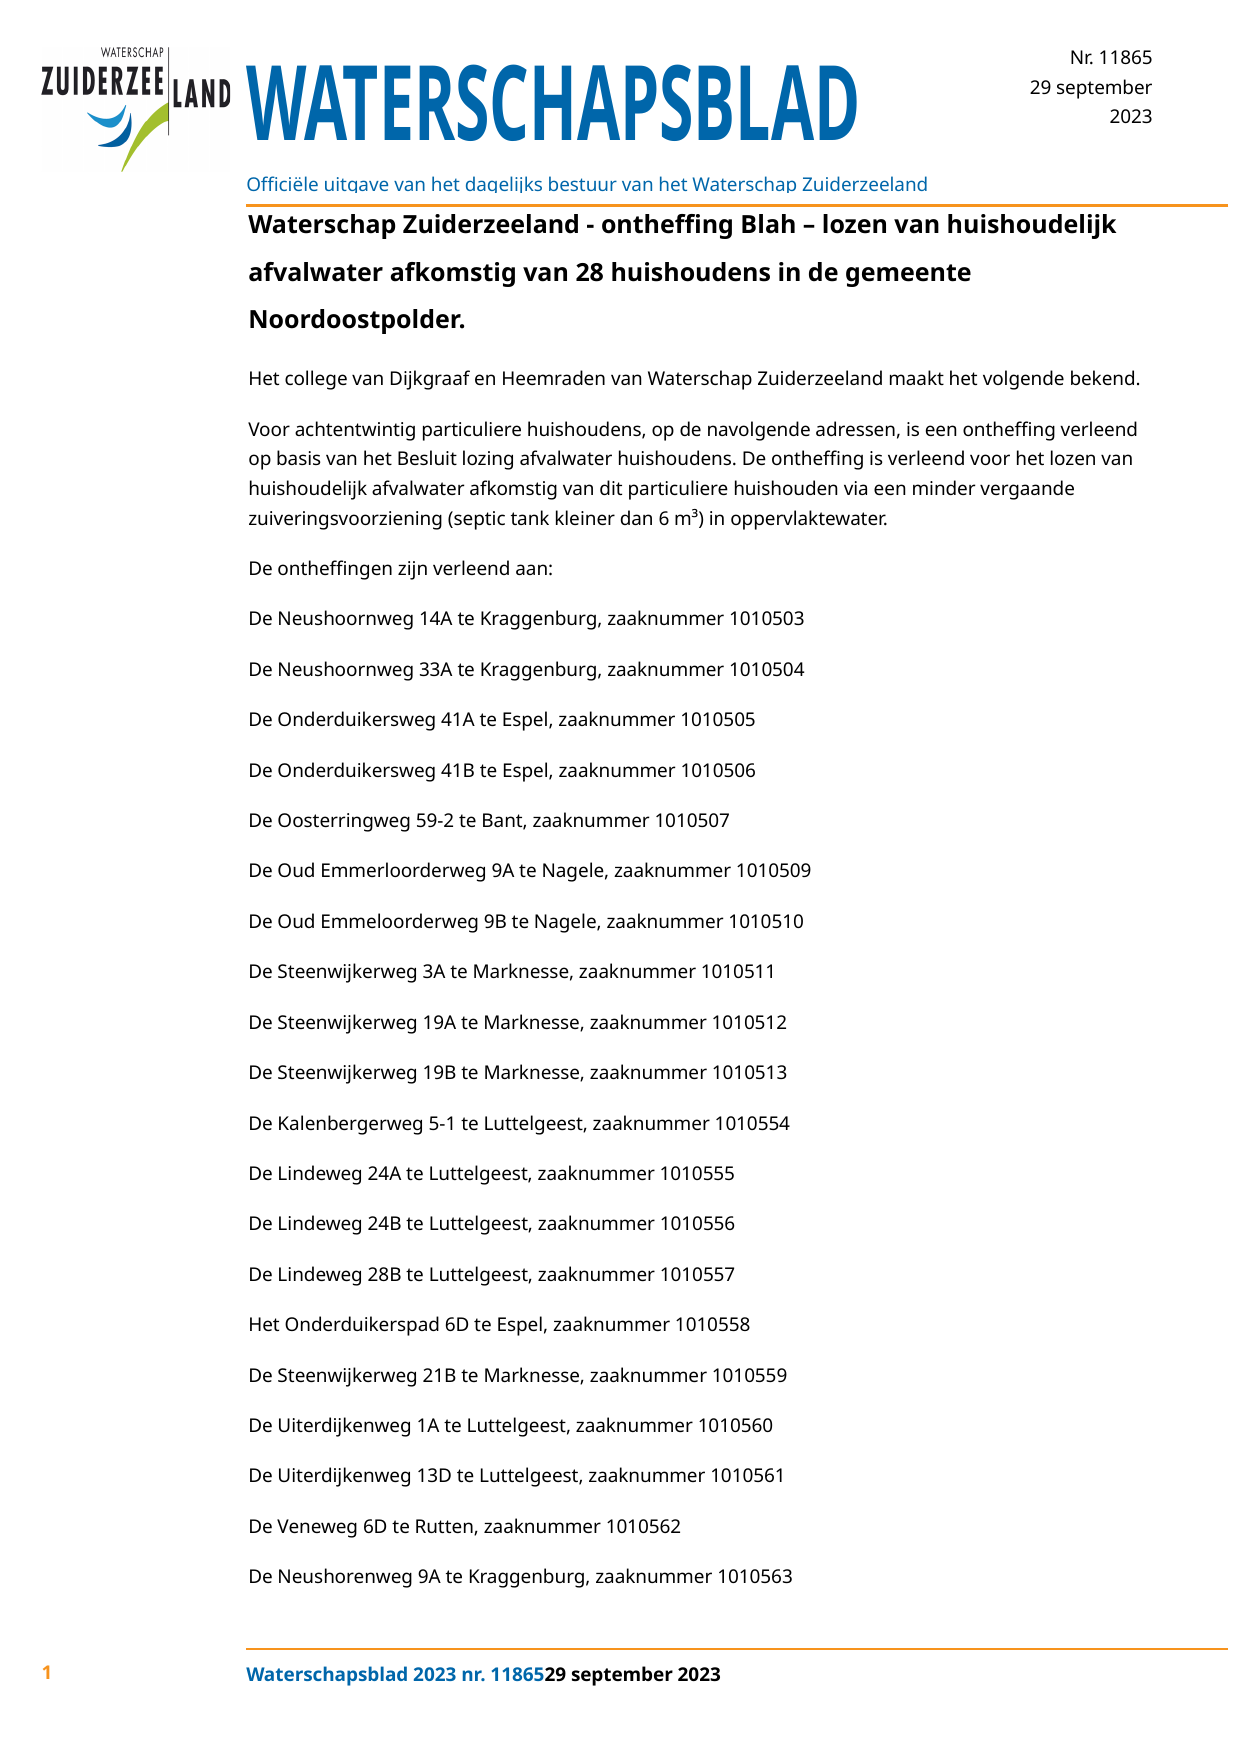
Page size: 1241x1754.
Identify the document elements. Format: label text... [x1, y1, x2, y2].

text De ontheffingen zijn verleend aan: [248, 555, 1152, 581]
text De Steenwijkerweg 3A te Marknesse, zaaknummer 1010511 [248, 958, 1152, 984]
text De Lindeweg 28B te Luttelgeest, zaaknummer 1010557 [248, 1261, 1152, 1287]
text Waterschap Zuiderzeeland - ontheffing Blah – lozen van huishoudelijk afvalwater afkomstig van 28 huishoudens in de gemeente Noordoostpolder. [248, 207, 1152, 336]
text De Oosterringweg 59-2 te Bant, zaaknummer 1010507 [248, 807, 1152, 833]
text De Oud Emmerloorderweg 9A te Nagele, zaaknummer 1010509 [248, 858, 1152, 883]
picture [41, 47, 231, 172]
text De Neushoornweg 33A te Kraggenburg, zaaknummer 1010504 [248, 656, 1152, 682]
text De Steenwijkerweg 19A te Marknesse, zaaknummer 1010512 [248, 1009, 1152, 1034]
text De Kalenbergerweg 5-1 te Luttelgeest, zaaknummer 1010554 [248, 1110, 1152, 1135]
text Het Onderduikerspad 6D te Espel, zaaknummer 1010558 [248, 1311, 1152, 1337]
text De Lindeweg 24B te Luttelgeest, zaaknummer 1010556 [248, 1211, 1152, 1236]
text De Onderduikersweg 41B te Espel, zaaknummer 1010506 [248, 757, 1152, 782]
text De Neushoornweg 14A te Kraggenburg, zaaknummer 1010503 [248, 606, 1152, 631]
text Voor achtentwintig particuliere huishoudens, op de navolgende adressen, is een ontheffing verleend op basis van het Besluit lozing afvalwater huishoudens. De ontheffing is verleend voor het lozen van huishoudelijk afvalwater afkomstig van dit particuliere huishouden via een minder vergaande zuiveringsvoorziening (septic tank kleiner dan 6 m³) in oppervlaktewater. [248, 416, 1152, 530]
text Het college van Dijkgraaf en Heemraden van Waterschap Zuiderzeeland maakt het volgende bekend. [248, 366, 1152, 391]
text De Steenwijkerweg 19B te Marknesse, zaaknummer 1010513 [248, 1059, 1152, 1085]
text De Veneweg 6D te Rutten, zaaknummer 1010562 [248, 1513, 1152, 1539]
text De Onderduikersweg 41A te Espel, zaaknummer 1010505 [248, 706, 1152, 732]
text De Uiterdijkenweg 13D te Luttelgeest, zaaknummer 1010561 [248, 1463, 1152, 1488]
text De Uiterdijkenweg 1A te Luttelgeest, zaaknummer 1010560 [248, 1412, 1152, 1438]
text De Oud Emmeloorderweg 9B te Nagele, zaaknummer 1010510 [248, 908, 1152, 934]
text De Neushorenweg 9A te Kraggenburg, zaaknummer 1010563 [248, 1563, 1152, 1589]
text De Steenwijkerweg 21B te Marknesse, zaaknummer 1010559 [248, 1362, 1152, 1387]
text De Lindeweg 24A te Luttelgeest, zaaknummer 1010555 [248, 1160, 1152, 1186]
